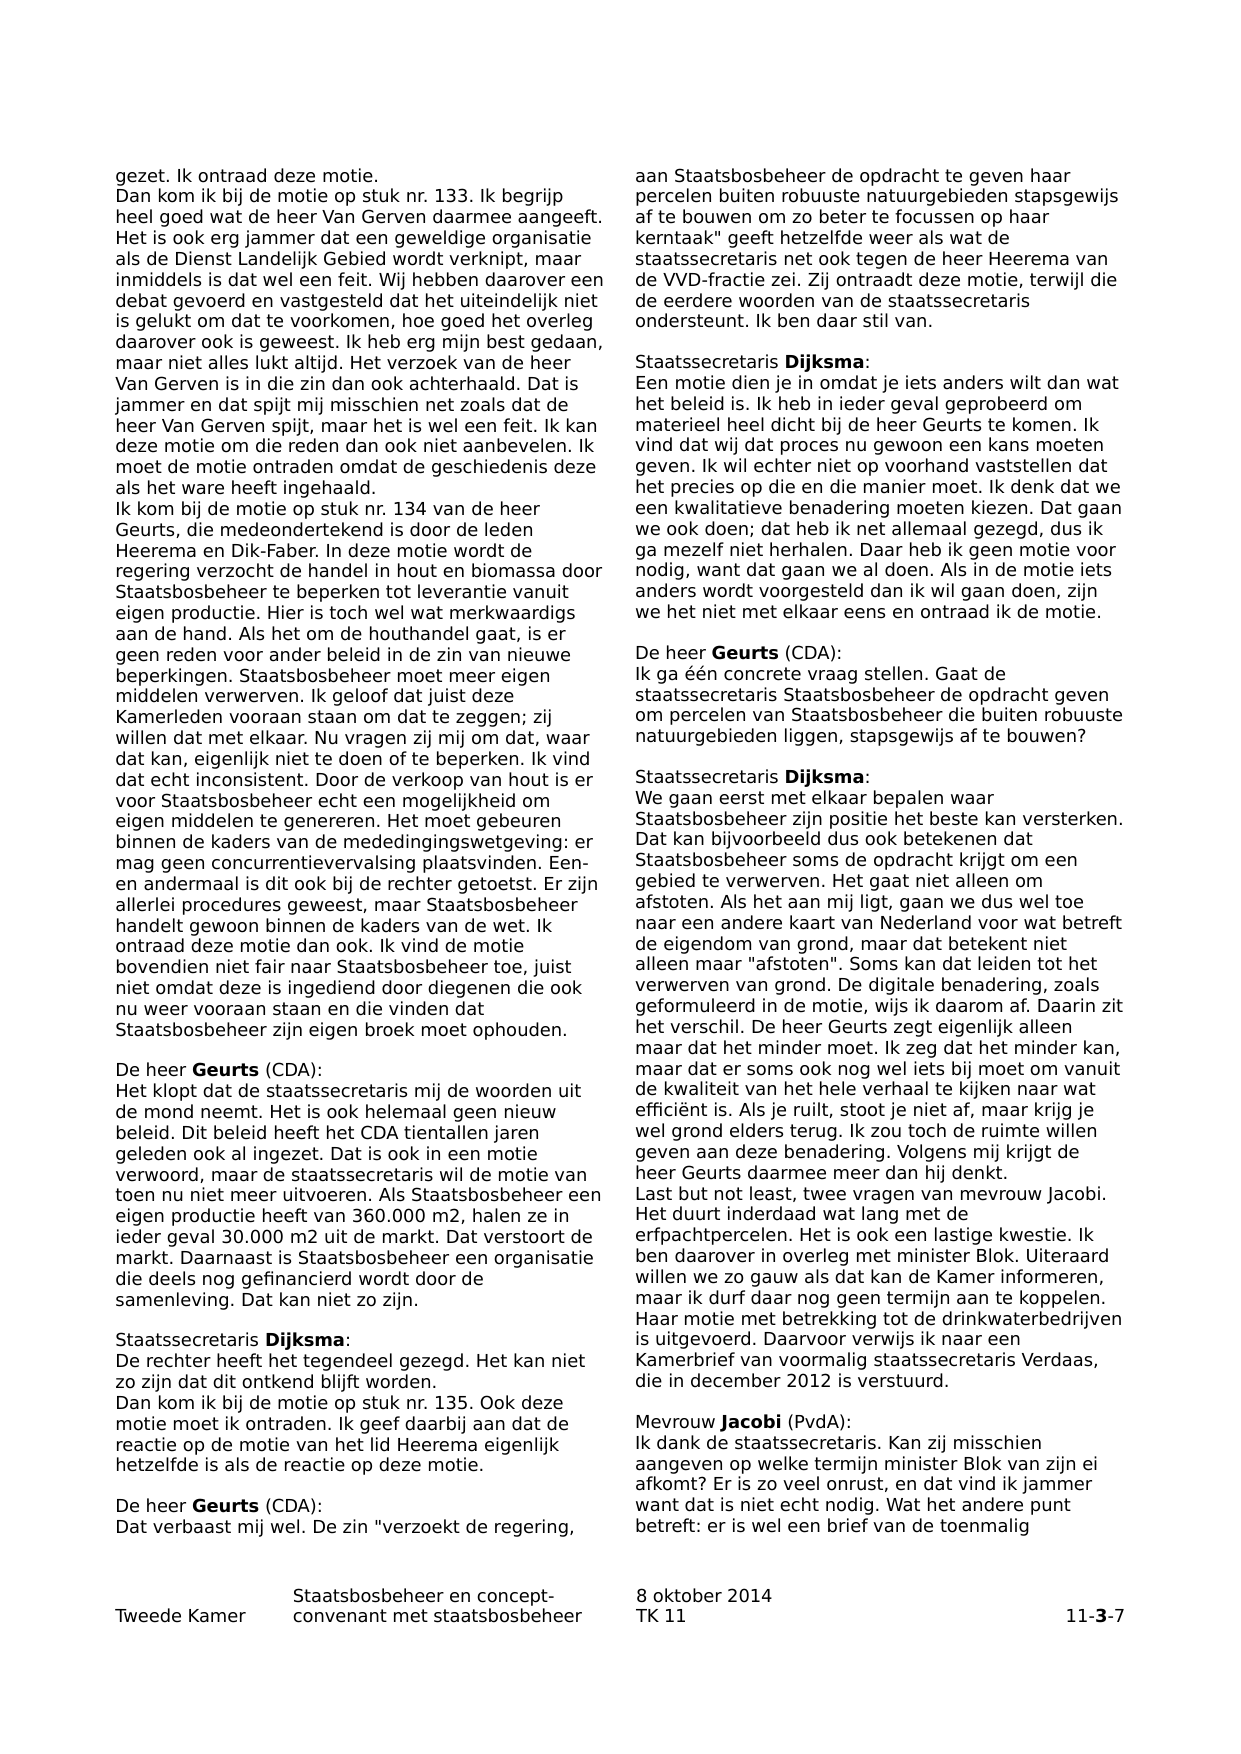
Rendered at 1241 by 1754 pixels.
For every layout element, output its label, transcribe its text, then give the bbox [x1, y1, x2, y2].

text De rechter heeft het tegendeel gezegd. Het kan niet zo zijn dat dit ontkend blijft worden. [115, 1351, 605, 1393]
text De heer Geurts (CDA): [115, 1496, 605, 1517]
text Dan kom ik bij de motie op stuk nr. 133. Ik begrijp heel goed wat de heer Van Gerven daarmee aangeeft. Het is ook erg jammer dat een geweldige organisatie als de Dienst Landelijk Gebied wordt verknipt, maar inmiddels is dat wel een feit. Wij hebben daarover een debat gevoerd en vastgesteld dat het uiteindelijk niet is gelukt om dat te voorkomen, hoe goed het overleg daarover ook is geweest. Ik heb erg mijn best gedaan, maar niet alles lukt altijd. Het verzoek van de heer Van Gerven is in die zin dan ook achterhaald. Dat is jammer en dat spijt mij misschien net zoals dat de heer Van Gerven spijt, maar het is wel een feit. Ik kan deze motie om die reden dan ook niet aanbevelen. Ik moet de motie ontraden omdat de geschiedenis deze als het ware heeft ingehaald. [115, 186, 605, 499]
text Ik kom bij de motie op stuk nr. 134 van de heer Geurts, die medeondertekend is door de leden Heerema en Dik-Faber. In deze motie wordt de regering verzocht de handel in hout en biomassa door Staatsbosbeheer te beperken tot leverantie vanuit eigen productie. Hier is toch wel wat merkwaardigs aan de hand. Als het om de houthandel gaat, is er geen reden voor ander beleid in de zin van nieuwe beperkingen. Staatsbosbeheer moet meer eigen middelen verwerven. Ik geloof dat juist deze Kamerleden vooraan staan om dat te zeggen; zij willen dat met elkaar. Nu vragen zij mij om dat, waar dat kan, eigenlijk niet te doen of te beperken. Ik vind dat echt inconsistent. Door de verkoop van hout is er voor Staatsbosbeheer echt een mogelijkheid om eigen middelen te genereren. Het moet gebeuren binnen de kaders van de mededingingswetgeving: er mag geen concurrentievervalsing plaatsvinden. Een- en andermaal is dit ook bij de rechter getoetst. Er zijn allerlei procedures geweest, maar Staatsbosbeheer handelt gewoon binnen de kaders van de wet. Ik ontraad deze motie dan ook. Ik vind de motie bovendien niet fair naar Staatsbosbeheer toe, juist niet omdat deze is ingediend door diegenen die ook nu weer vooraan staan en die vinden dat Staatsbosbeheer zijn eigen broek moet ophouden. [115, 499, 605, 1040]
text Staatssecretaris Dijksma: [635, 767, 1125, 787]
text gezet. Ik ontraad deze motie. [115, 165, 605, 186]
text Een motie dien je in omdat je iets anders wilt dan wat het beleid is. Ik heb in ieder geval geprobeerd om materieel heel dicht bij de heer Geurts te komen. Ik vind dat wij dat proces nu gewoon een kans moeten geven. Ik wil echter niet op voorhand vaststellen dat het precies op die en die manier moet. Ik denk dat we een kwalitatieve benadering moeten kiezen. Dat gaan we ook doen; dat heb ik net allemaal gezegd, dus ik ga mezelf niet herhalen. Daar heb ik geen motie voor nodig, want dat gaan we al doen. Als in de motie iets anders wordt voorgesteld dan ik wil gaan doen, zijn we het niet met elkaar eens en ontraad ik de motie. [635, 373, 1125, 623]
text aan Staatsbosbeheer de opdracht te geven haar percelen buiten robuuste natuurgebieden stapsgewijs af te bouwen om zo beter te focussen op haar kerntaak" geeft hetzelfde weer als wat de staatssecretaris net ook tegen de heer Heerema van de VVD-fractie zei. Zij ontraadt deze motie, terwijl die de eerdere woorden van de staatssecretaris ondersteunt. Ik ben daar stil van. [635, 165, 1125, 332]
text Mevrouw Jacobi (PvdA): [635, 1412, 1125, 1432]
text Dan kom ik bij de motie op stuk nr. 135. Ook deze motie moet ik ontraden. Ik geef daarbij aan dat de reactie op de motie van het lid Heerema eigenlijk hetzelfde is als de reactie op deze motie. [115, 1393, 605, 1476]
text Ik ga één concrete vraag stellen. Gaat de staatssecretaris Staatsbosbeheer de opdracht geven om percelen van Staatsbosbeheer die buiten robuuste natuurgebieden liggen, stapsgewijs af te bouwen? [635, 663, 1125, 747]
text We gaan eerst met elkaar bepalen waar Staatsbosbeheer zijn positie het beste kan versterken. Dat kan bijvoorbeeld dus ook betekenen dat Staatsbosbeheer soms de opdracht krijgt om een gebied te verwerven. Het gaat niet alleen om afstoten. Als het aan mij ligt, gaan we dus wel toe naar een andere kaart van Nederland voor wat betreft de eigendom van grond, maar dat betekent niet alleen maar "afstoten". Soms kan dat leiden tot het verwerven van grond. De digitale benadering, zoals geformuleerd in de motie, wijs ik daarom af. Daarin zit het verschil. De heer Geurts zegt eigenlijk alleen maar dat het minder moet. Ik zeg dat het minder kan, maar dat er soms ook nog wel iets bij moet om vanuit de kwaliteit van het hele verhaal te kijken naar wat efficiënt is. Als je ruilt, stoot je niet af, maar krijg je wel grond elders terug. Ik zou toch de ruimte willen geven aan deze benadering. Volgens mij krijgt de heer Geurts daarmee meer dan hij denkt. [635, 787, 1125, 1183]
text Het klopt dat de staatssecretaris mij de woorden uit de mond neemt. Het is ook helemaal geen nieuw beleid. Dit beleid heeft het CDA tientallen jaren geleden ook al ingezet. Dat is ook in een motie verwoord, maar de staatssecretaris wil de motie van toen nu niet meer uitvoeren. Als Staatsbosbeheer een eigen productie heeft van 360.000 m2, halen ze in ieder geval 30.000 m2 uit de markt. Dat verstoort de markt. Daarnaast is Staatsbosbeheer een organisatie die deels nog gefinancierd wordt door de samenleving. Dat kan niet zo zijn. [115, 1081, 605, 1310]
text Staatssecretaris Dijksma: [635, 352, 1125, 373]
text De heer Geurts (CDA): [635, 643, 1125, 663]
text Last but not least, twee vragen van mevrouw Jacobi. Het duurt inderdaad wat lang met de erfpachtpercelen. Het is ook een lastige kwestie. Ik ben daarover in overleg met minister Blok. Uiteraard willen we zo gauw als dat kan de Kamer informeren, maar ik durf daar nog geen termijn aan te koppelen. Haar motie met betrekking tot de drinkwaterbedrijven is uitgevoerd. Daarvoor verwijs ik naar een Kamerbrief van voormalig staatssecretaris Verdaas, die in december 2012 is verstuurd. [635, 1183, 1125, 1392]
text Ik dank de staatssecretaris. Kan zij misschien aangeven op welke termijn minister Blok van zijn ei afkomt? Er is zo veel onrust, en dat vind ik jammer want dat is niet echt nodig. Wat het andere punt betreft: er is wel een brief van de toenmalig [635, 1432, 1125, 1537]
text Dat verbaast mij wel. De zin "verzoekt de regering, [115, 1517, 605, 1537]
text Staatssecretaris Dijksma: [115, 1330, 605, 1351]
text De heer Geurts (CDA): [115, 1060, 605, 1081]
